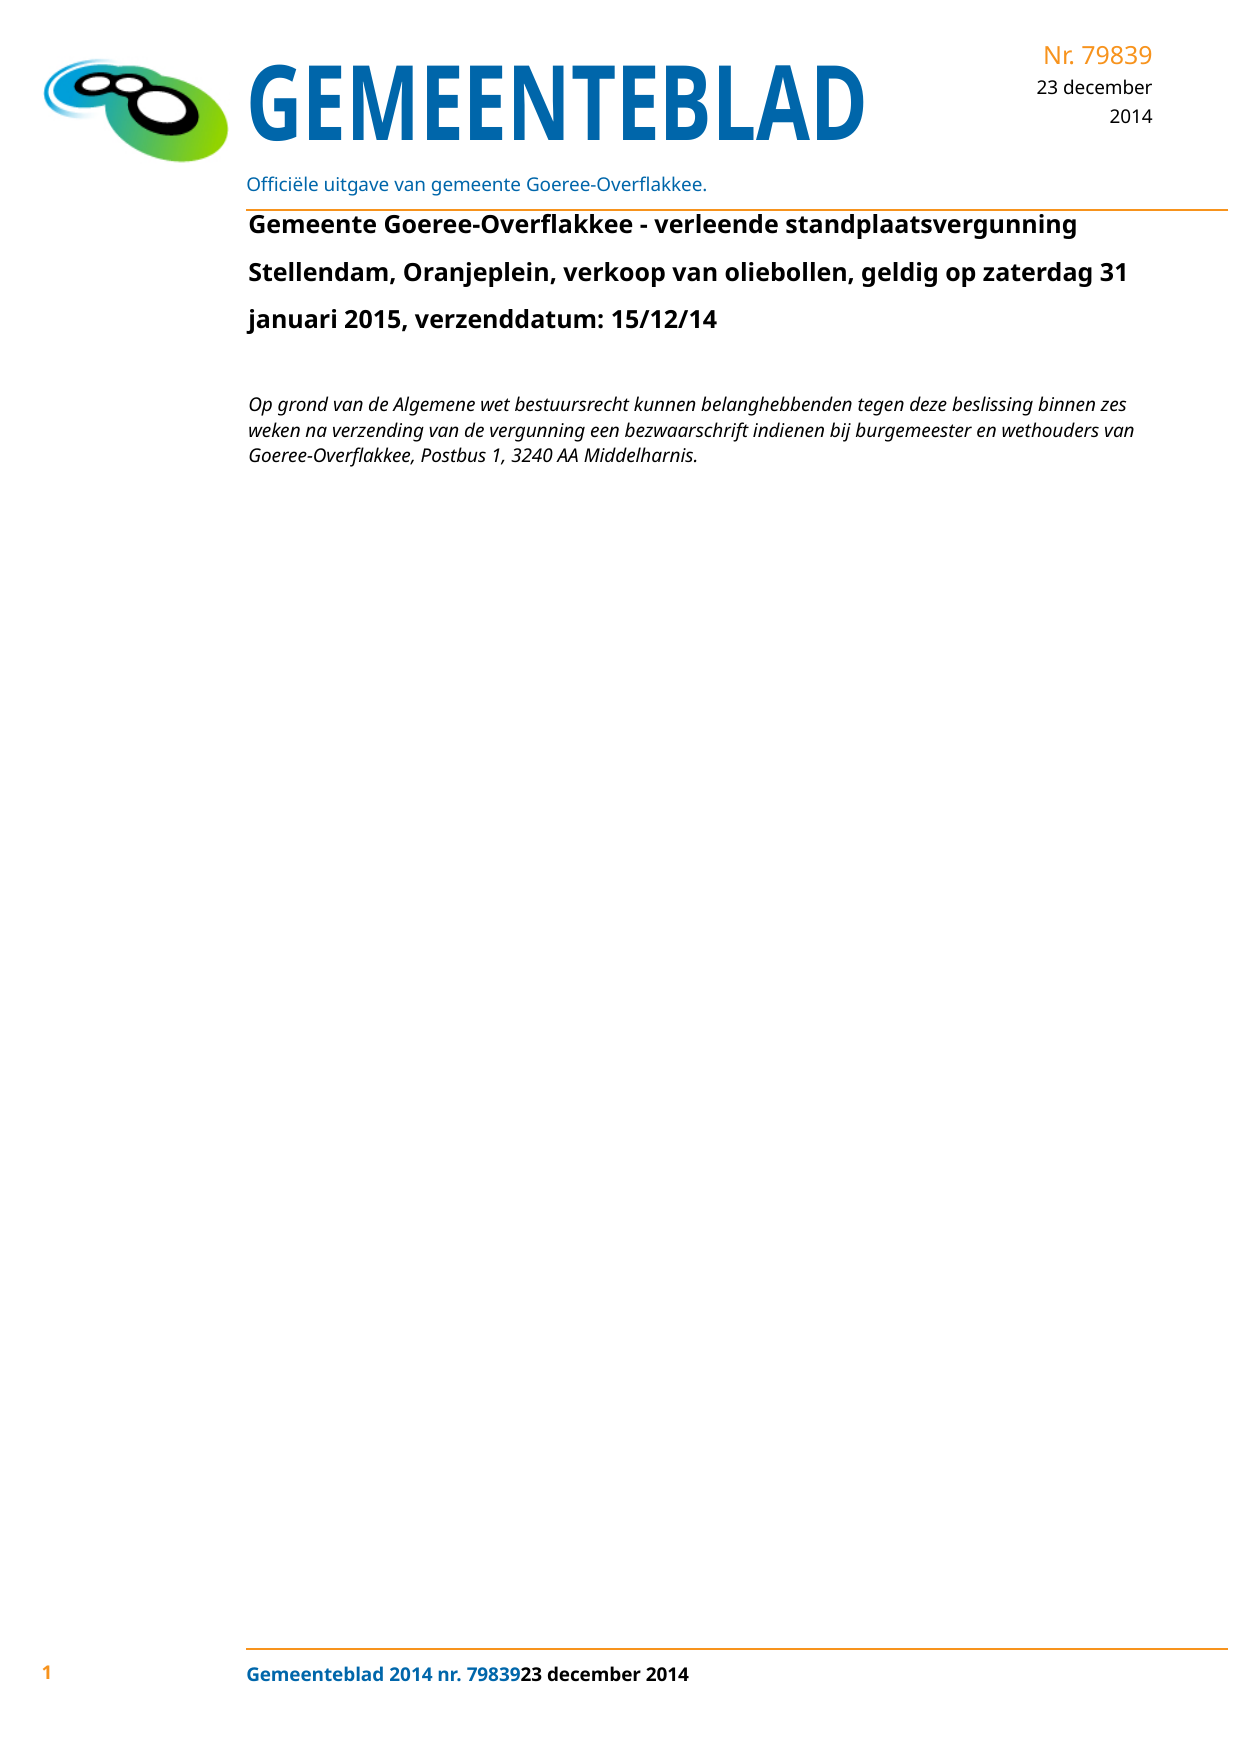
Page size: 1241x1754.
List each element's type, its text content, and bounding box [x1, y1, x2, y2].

text Op grond van de Algemene wet bestuursrecht kunnen belanghebbenden tegen deze beslissing binnen zes weken na verzending van de vergunning een bezwaarschrift indienen bij burgemeester en wethouders van Goeree-Overflakkee, Postbus 1, 3240 AA Middelharnis. [248, 391, 1152, 468]
text Gemeente Goeree-Overflakkee - verleende standplaatsvergunning Stellendam, Oranjeplein, verkoop van oliebollen, geldig op zaterdag 31 januari 2015, verzenddatum: 15/12/14 [248, 211, 1152, 336]
picture [41, 47, 231, 172]
